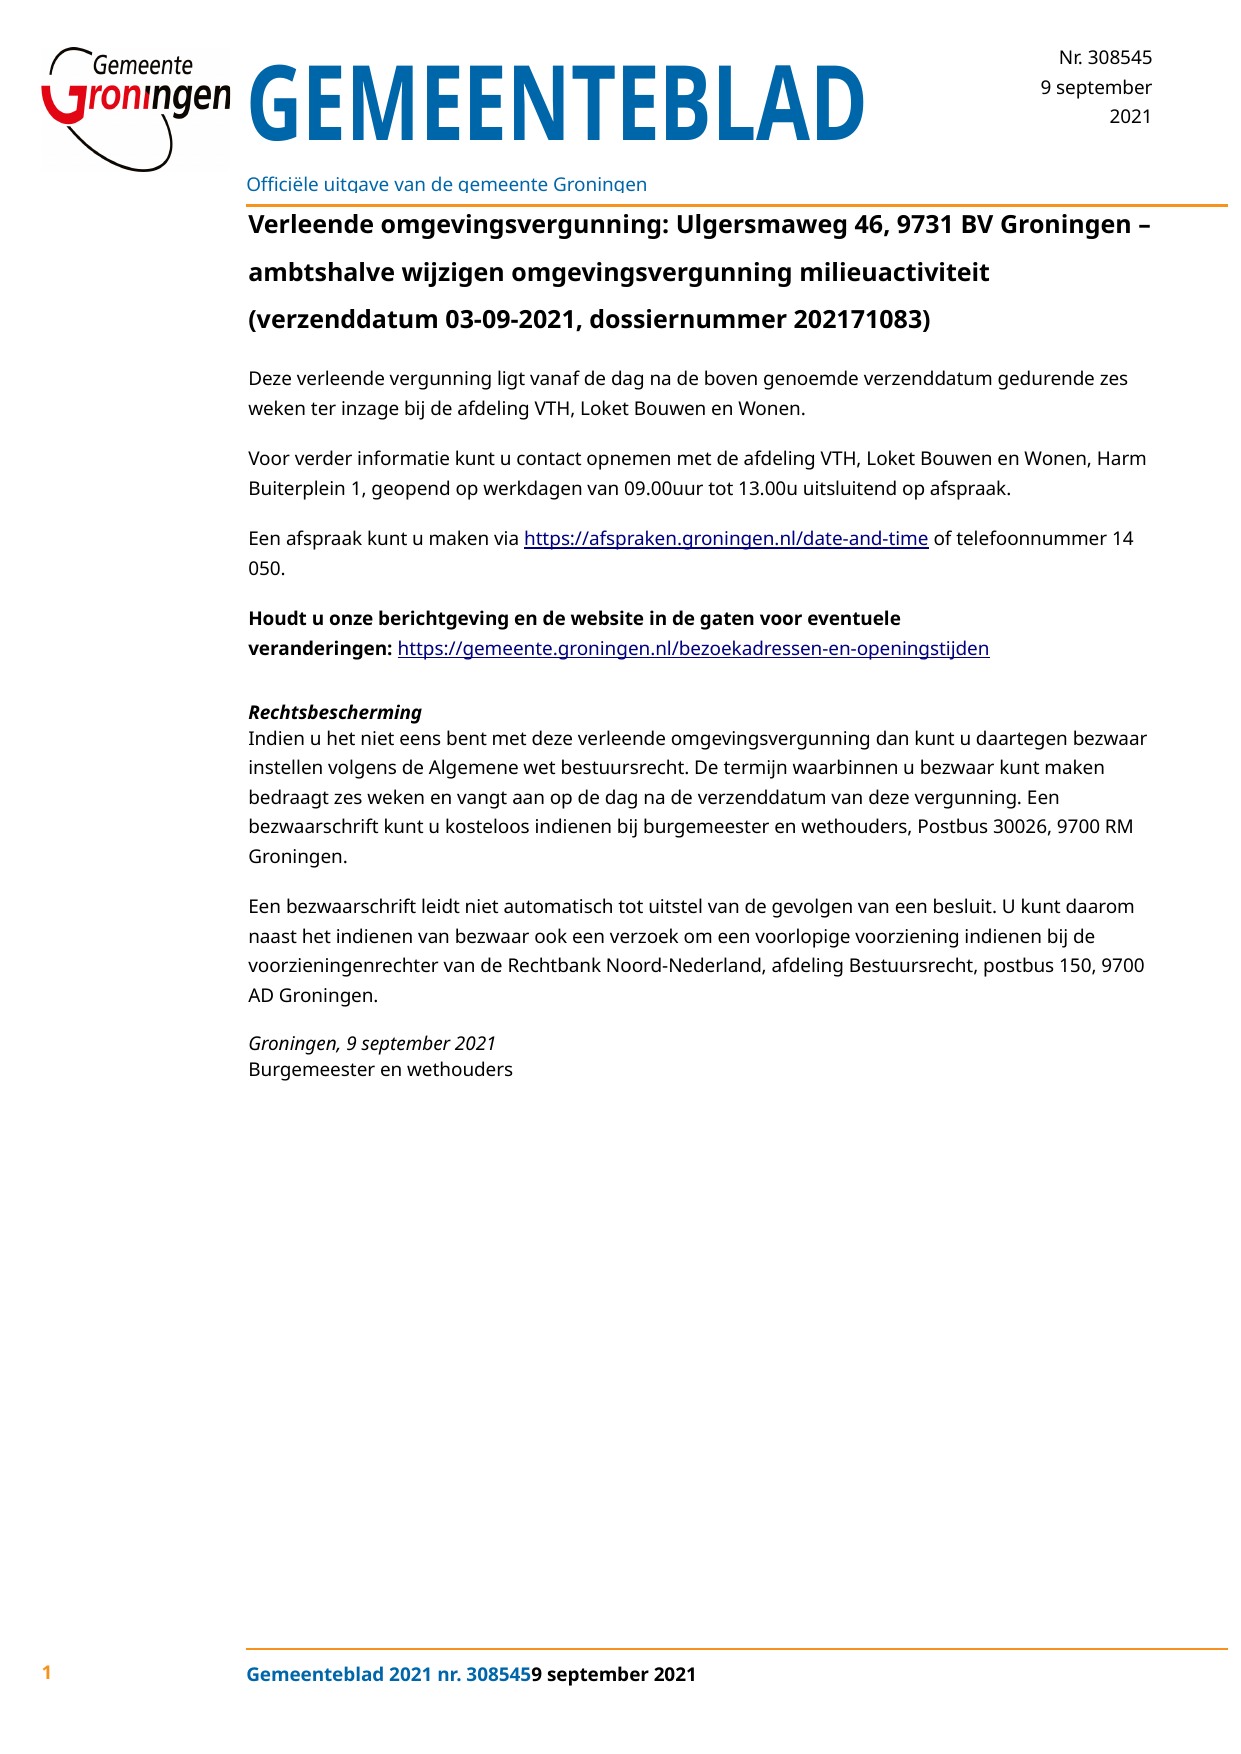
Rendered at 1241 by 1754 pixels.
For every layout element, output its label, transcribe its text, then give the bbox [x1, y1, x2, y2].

text Groningen, 9 september 2021 [248, 1030, 1152, 1056]
text Deze verleende vergunning ligt vanaf de dag na de boven genoemde verzenddatum gedurende zes weken ter inzage bij de afdeling VTH, Loket Bouwen en Wonen. [248, 366, 1152, 421]
text Burgemeester en wethouders [248, 1056, 1152, 1082]
text Voor verder informatie kunt u contact opnemen met de afdeling VTH, Loket Bouwen en Wonen, Harm Buiterplein 1, geopend op werkdagen van 09.00uur tot 13.00u uitsluitend op afspraak. [248, 446, 1152, 501]
picture [41, 47, 231, 172]
text Een bezwaarschrift leidt niet automatisch tot uitstel van de gevolgen van een besluit. U kunt daarom naast het indienen van bezwaar ook een verzoek om een voorlopige voorziening indienen bij de voorzieningenrechter van de Rechtbank Noord-Nederland, afdeling Bestuursrecht, postbus 150, 9700 AD Groningen. [248, 893, 1152, 1008]
text Houdt u onze berichtgeving en de website in de gaten voor eventuele veranderingen: https://gemeente.groningen.nl/bezoekadressen-en-openingstijden [248, 606, 1152, 661]
text Verleende omgevingsvergunning: Ulgersmaweg 46, 9731 BV Groningen – ambtshalve wijzigen omgevingsvergunning milieuactiviteit (verzenddatum 03-09-2021, dossiernummer 202171083) [248, 207, 1152, 336]
text Een afspraak kunt u maken via https://afspraken.groningen.nl/date-and-time of telefoonnummer 14 050. [248, 526, 1152, 581]
text Indien u het niet eens bent met deze verleende omgevingsvergunning dan kunt u daartegen bezwaar instellen volgens de Algemene wet bestuursrecht. De termijn waarbinnen u bezwaar kunt maken bedraagt zes weken en vangt aan op de dag na de verzenddatum van deze vergunning. Een bezwaarschrift kunt u kosteloos indienen bij burgemeester en wethouders, Postbus 30026, 9700 RM Groningen. [248, 725, 1152, 869]
text Rechtsbescherming [248, 699, 1152, 725]
